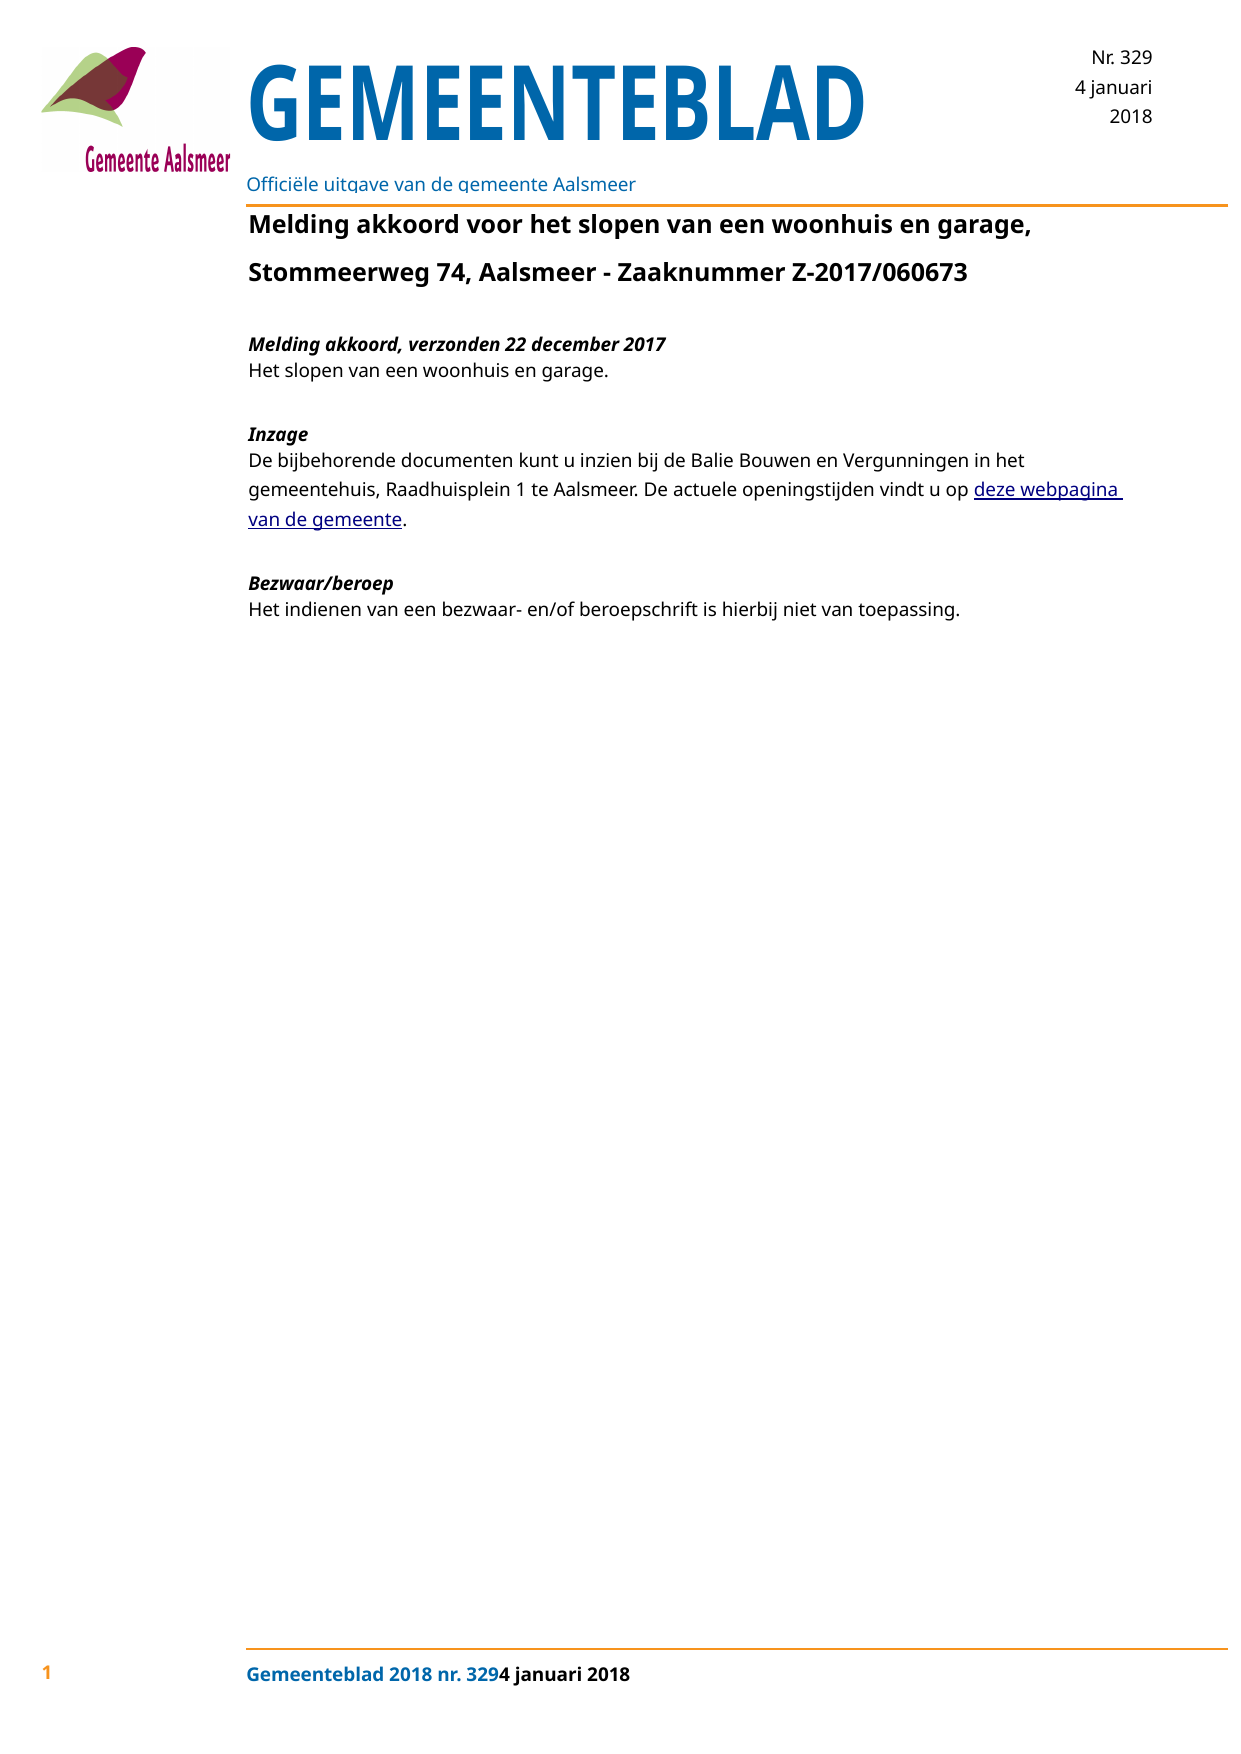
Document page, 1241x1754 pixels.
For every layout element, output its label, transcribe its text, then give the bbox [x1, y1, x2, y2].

picture [41, 47, 231, 172]
text Het indienen van een bezwaar- en/of beroepschrift is hierbij niet van toepassing. [248, 596, 1152, 621]
text De bijbehorende documenten kunt u inzien bij de Balie Bouwen en Vergunningen in het gemeentehuis, Raadhuisplein 1 te Aalsmeer. De actuele openingstijden vindt u op deze webpagina van de gemeente. [248, 447, 1152, 532]
text Melding akkoord, verzonden 22 december 2017 [248, 331, 1152, 357]
text Melding akkoord voor het slopen van een woonhuis en garage, Stommeerweg 74, Aalsmeer - Zaaknummer Z-2017/060673 [248, 207, 1152, 288]
text Inzage [248, 421, 1152, 447]
text Het slopen van een woonhuis en garage. [248, 357, 1152, 383]
text Bezwaar/beroep [248, 570, 1152, 596]
